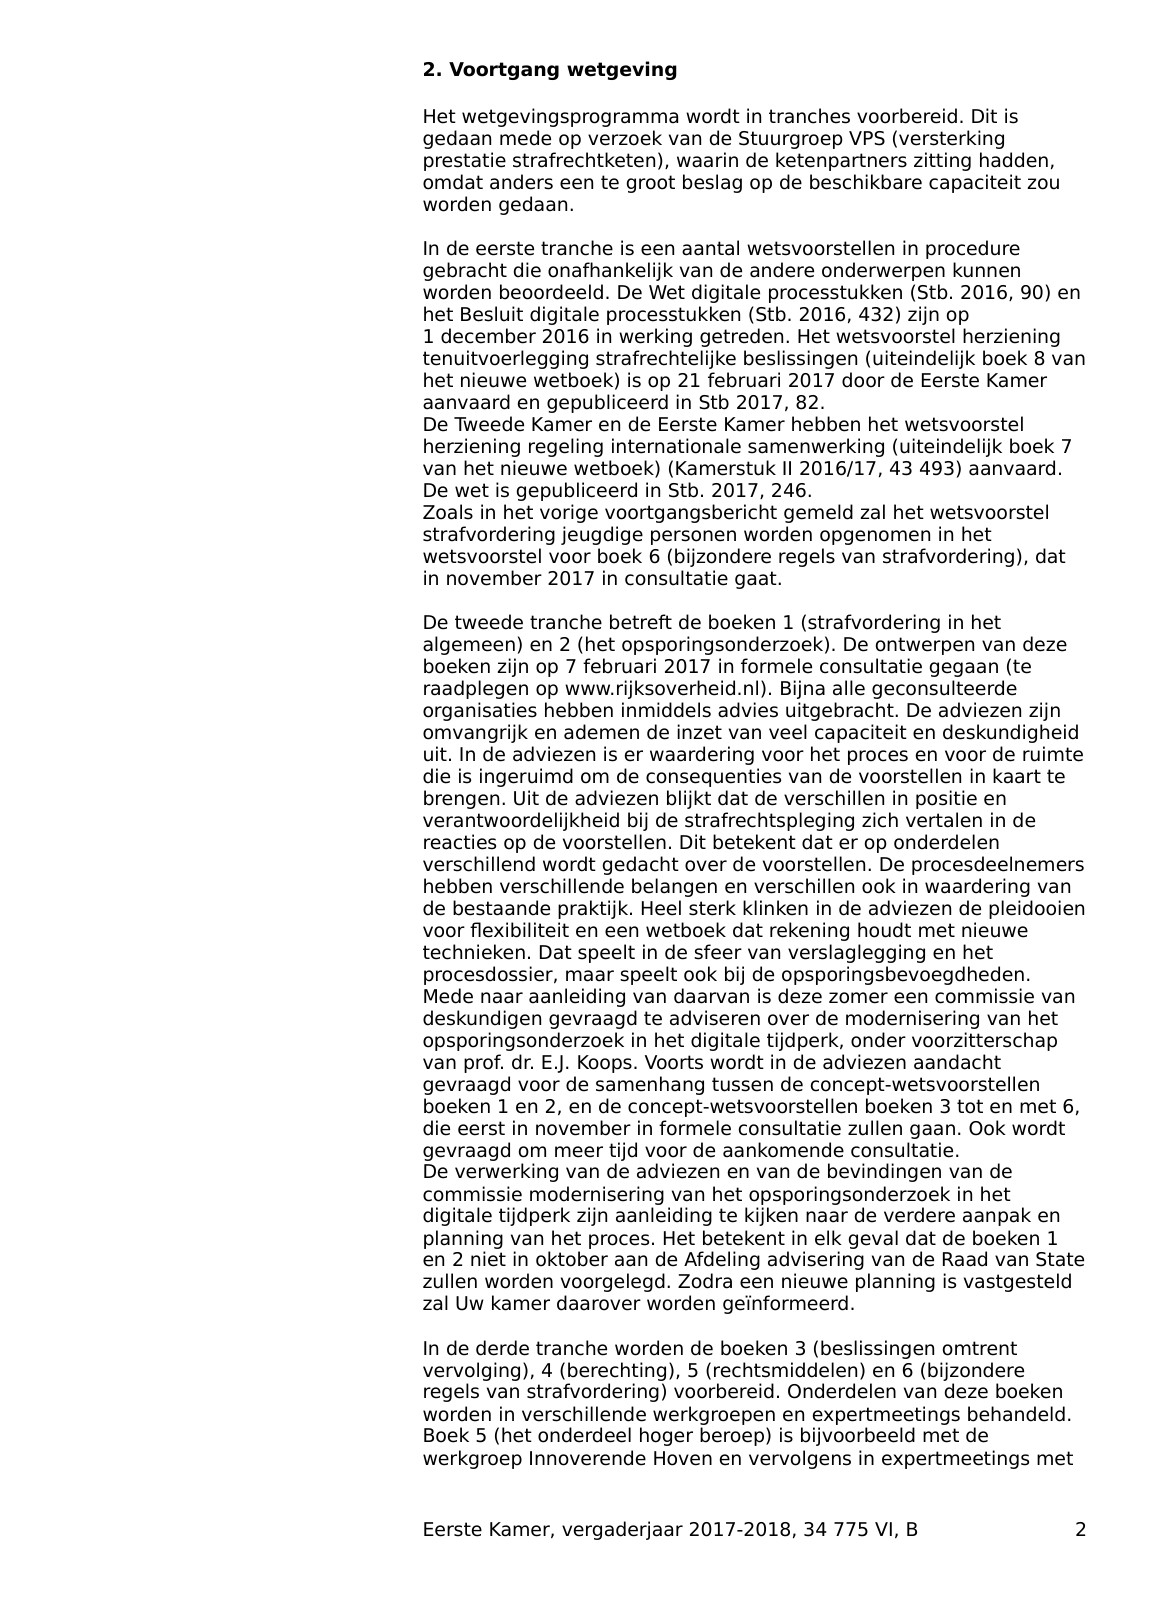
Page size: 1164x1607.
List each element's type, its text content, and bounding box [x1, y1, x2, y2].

text In de eerste tranche is een aantal wetsvoorstellen in procedure gebracht die onafhankelijk van de andere onderwerpen kunnen worden beoordeeld. De Wet digitale processtukken (Stb. 2016, 90) en het Besluit digitale processtukken (Stb. 2016, 432) zijn op 1 december 2016 in werking getreden. Het wetsvoorstel herziening tenuitvoerlegging strafrechtelijke beslissingen (uiteindelijk boek 8 van het nieuwe wetboek) is op 21 februari 2017 door de Eerste Kamer aanvaard en gepubliceerd in Stb 2017, 82. [422, 238, 1087, 414]
text De tweede tranche betreft de boeken 1 (strafvordering in het algemeen) en 2 (het opsporingsonderzoek). De ontwerpen van deze boeken zijn op 7 februari 2017 in formele consultatie gegaan (te raadplegen op www.rijksoverheid.nl). Bijna alle geconsulteerde organisaties hebben inmiddels advies uitgebracht. De adviezen zijn omvangrijk en ademen de inzet van veel capaciteit en deskundigheid uit. In de adviezen is er waardering voor het proces en voor de ruimte die is ingeruimd om de consequenties van de voorstellen in kaart te brengen. Uit de adviezen blijkt dat de verschillen in positie en verantwoordelijkheid bij de strafrechtspleging zich vertalen in de reacties op de voorstellen. Dit betekent dat er op onderdelen verschillend wordt gedacht over de voorstellen. De procesdeelnemers hebben verschillende belangen en verschillen ook in waardering van de bestaande praktijk. Heel sterk klinken in de adviezen de pleidooien voor flexibiliteit en een wetboek dat rekening houdt met nieuwe technieken. Dat speelt in de sfeer van verslaglegging en het procesdossier, maar speelt ook bij de opsporingsbevoegdheden. Mede naar aanleiding van daarvan is deze zomer een commissie van deskundigen gevraagd te adviseren over de modernisering van het opsporingsonderzoek in het digitale tijdperk, onder voorzitterschap van prof. dr. E.J. Koops. Voorts wordt in de adviezen aandacht gevraagd voor de samenhang tussen de concept-wetsvoorstellen boeken 1 en 2, en de concept-wetsvoorstellen boeken 3 tot en met 6, die eerst in november in formele consultatie zullen gaan. Ook wordt gevraagd om meer tijd voor de aankomende consultatie. [422, 612, 1087, 1161]
text Zoals in het vorige voortgangsbericht gemeld zal het wetsvoorstel strafvordering jeugdige personen worden opgenomen in het wetsvoorstel voor boek 6 (bijzondere regels van strafvordering), dat in november 2017 in consultatie gaat. [422, 502, 1087, 590]
subtitle 2. Voortgang wetgeving [422, 59, 1087, 81]
text In de derde tranche worden de boeken 3 (beslissingen omtrent vervolging), 4 (berechting), 5 (rechtsmiddelen) en 6 (bijzondere regels van strafvordering) voorbereid. Onderdelen van deze boeken worden in verschillende werkgroepen en expertmeetings behandeld. Boek 5 (het onderdeel hoger beroep) is bijvoorbeeld met de werkgroep Innoverende Hoven en vervolgens in expertmeetings met [422, 1337, 1087, 1469]
text Het wetgevingsprogramma wordt in tranches voorbereid. Dit is gedaan mede op verzoek van de Stuurgroep VPS (versterking prestatie strafrechtketen), waarin de ketenpartners zitting hadden, omdat anders een te groot beslag op de beschikbare capaciteit zou worden gedaan. [422, 106, 1087, 216]
text De verwerking van de adviezen en van de bevindingen van de commissie modernisering van het opsporingsonderzoek in het digitale tijdperk zijn aanleiding te kijken naar de verdere aanpak en planning van het proces. Het betekent in elk geval dat de boeken 1 en 2 niet in oktober aan de Afdeling advisering van de Raad van State zullen worden voorgelegd. Zodra een nieuwe planning is vastgesteld zal Uw kamer daarover worden geïnformeerd. [422, 1161, 1087, 1315]
text De Tweede Kamer en de Eerste Kamer hebben het wetsvoorstel herziening regeling internationale samenwerking (uiteindelijk boek 7 van het nieuwe wetboek) (Kamerstuk II 2016/17, 43 493) aanvaard. De wet is gepubliceerd in Stb. 2017, 246. [422, 414, 1087, 502]
